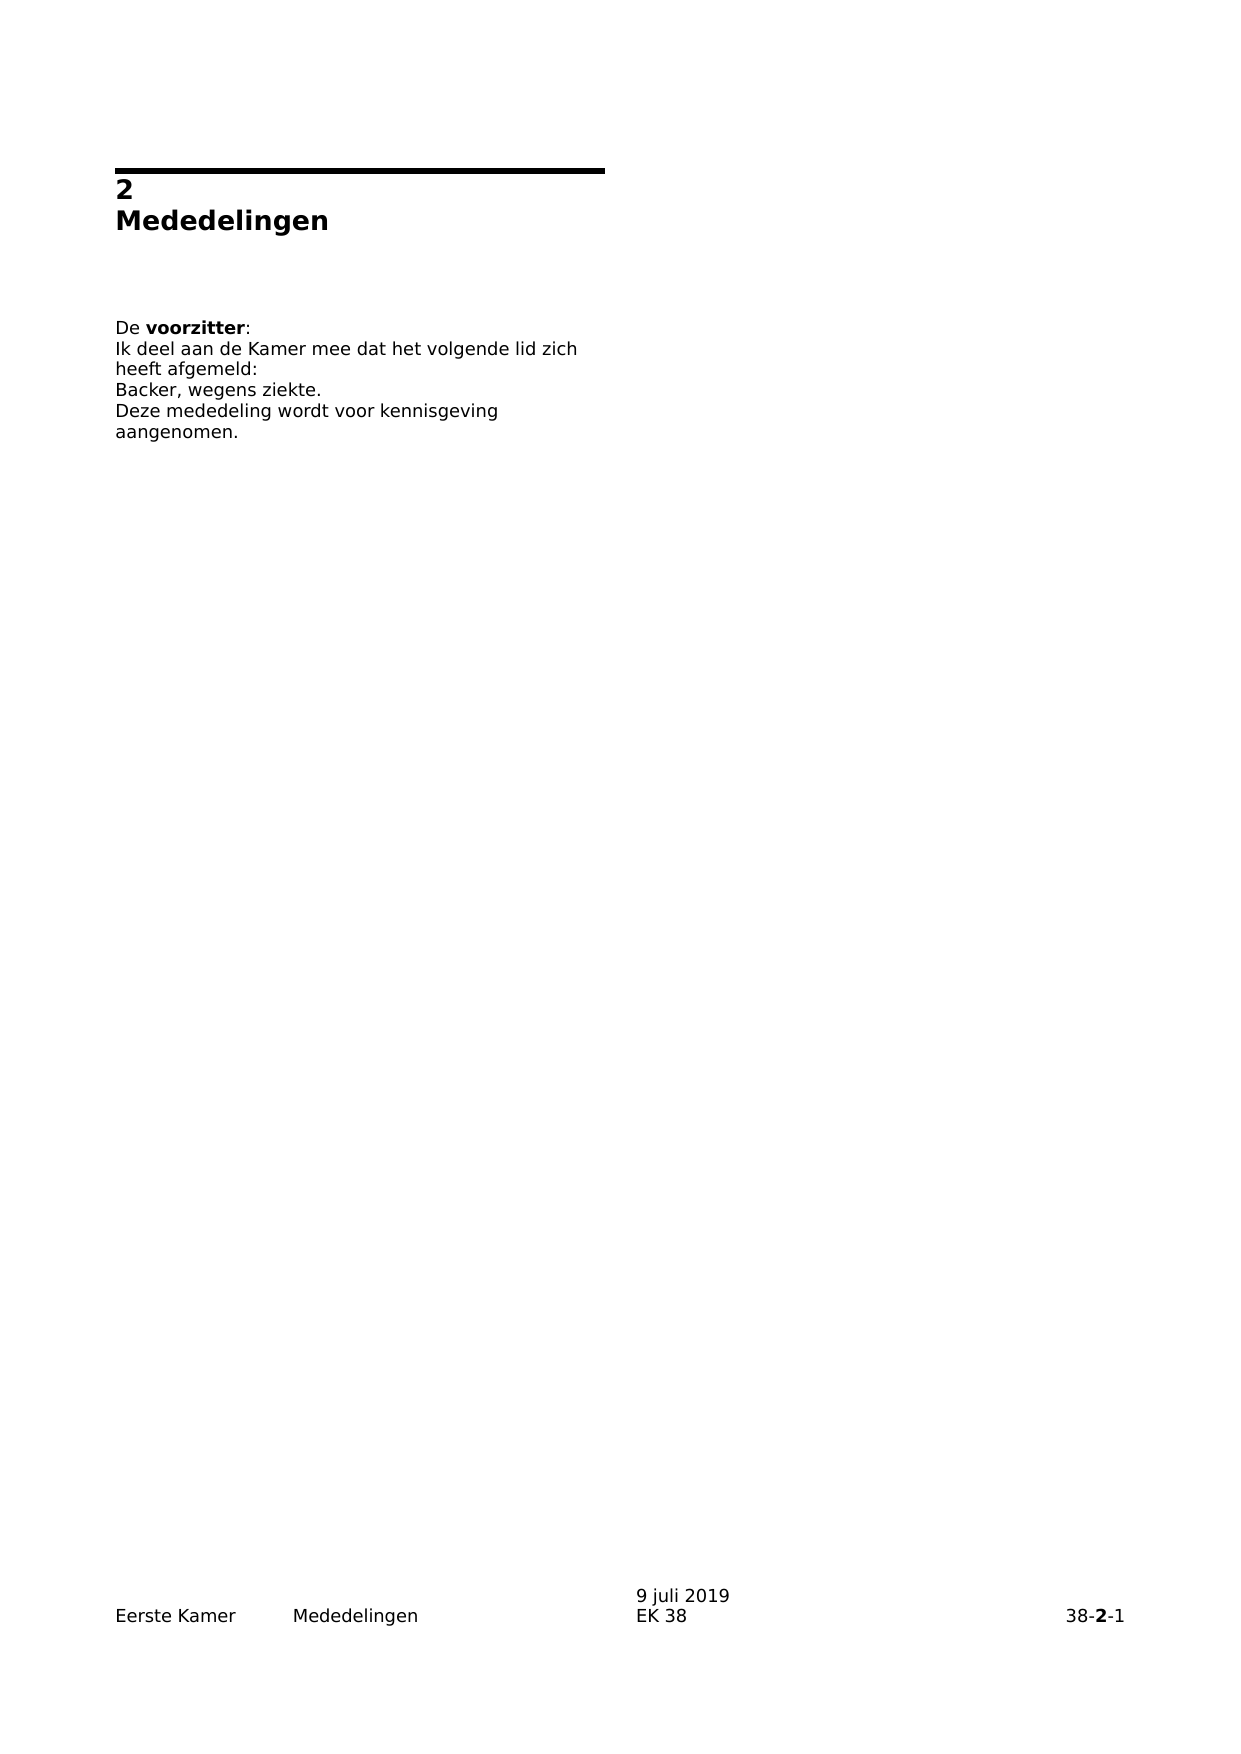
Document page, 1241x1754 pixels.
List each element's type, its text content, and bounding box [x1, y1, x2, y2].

text Deze mededeling wordt voor kennisgeving aangenomen. [115, 401, 605, 442]
text Backer, wegens ziekte. [115, 380, 605, 401]
text Ik deel aan de Kamer mee dat het volgende lid zich heeft afgemeld: [115, 338, 605, 380]
text De voorzitter: [115, 318, 605, 338]
title 2 Mededelingen [115, 174, 605, 237]
